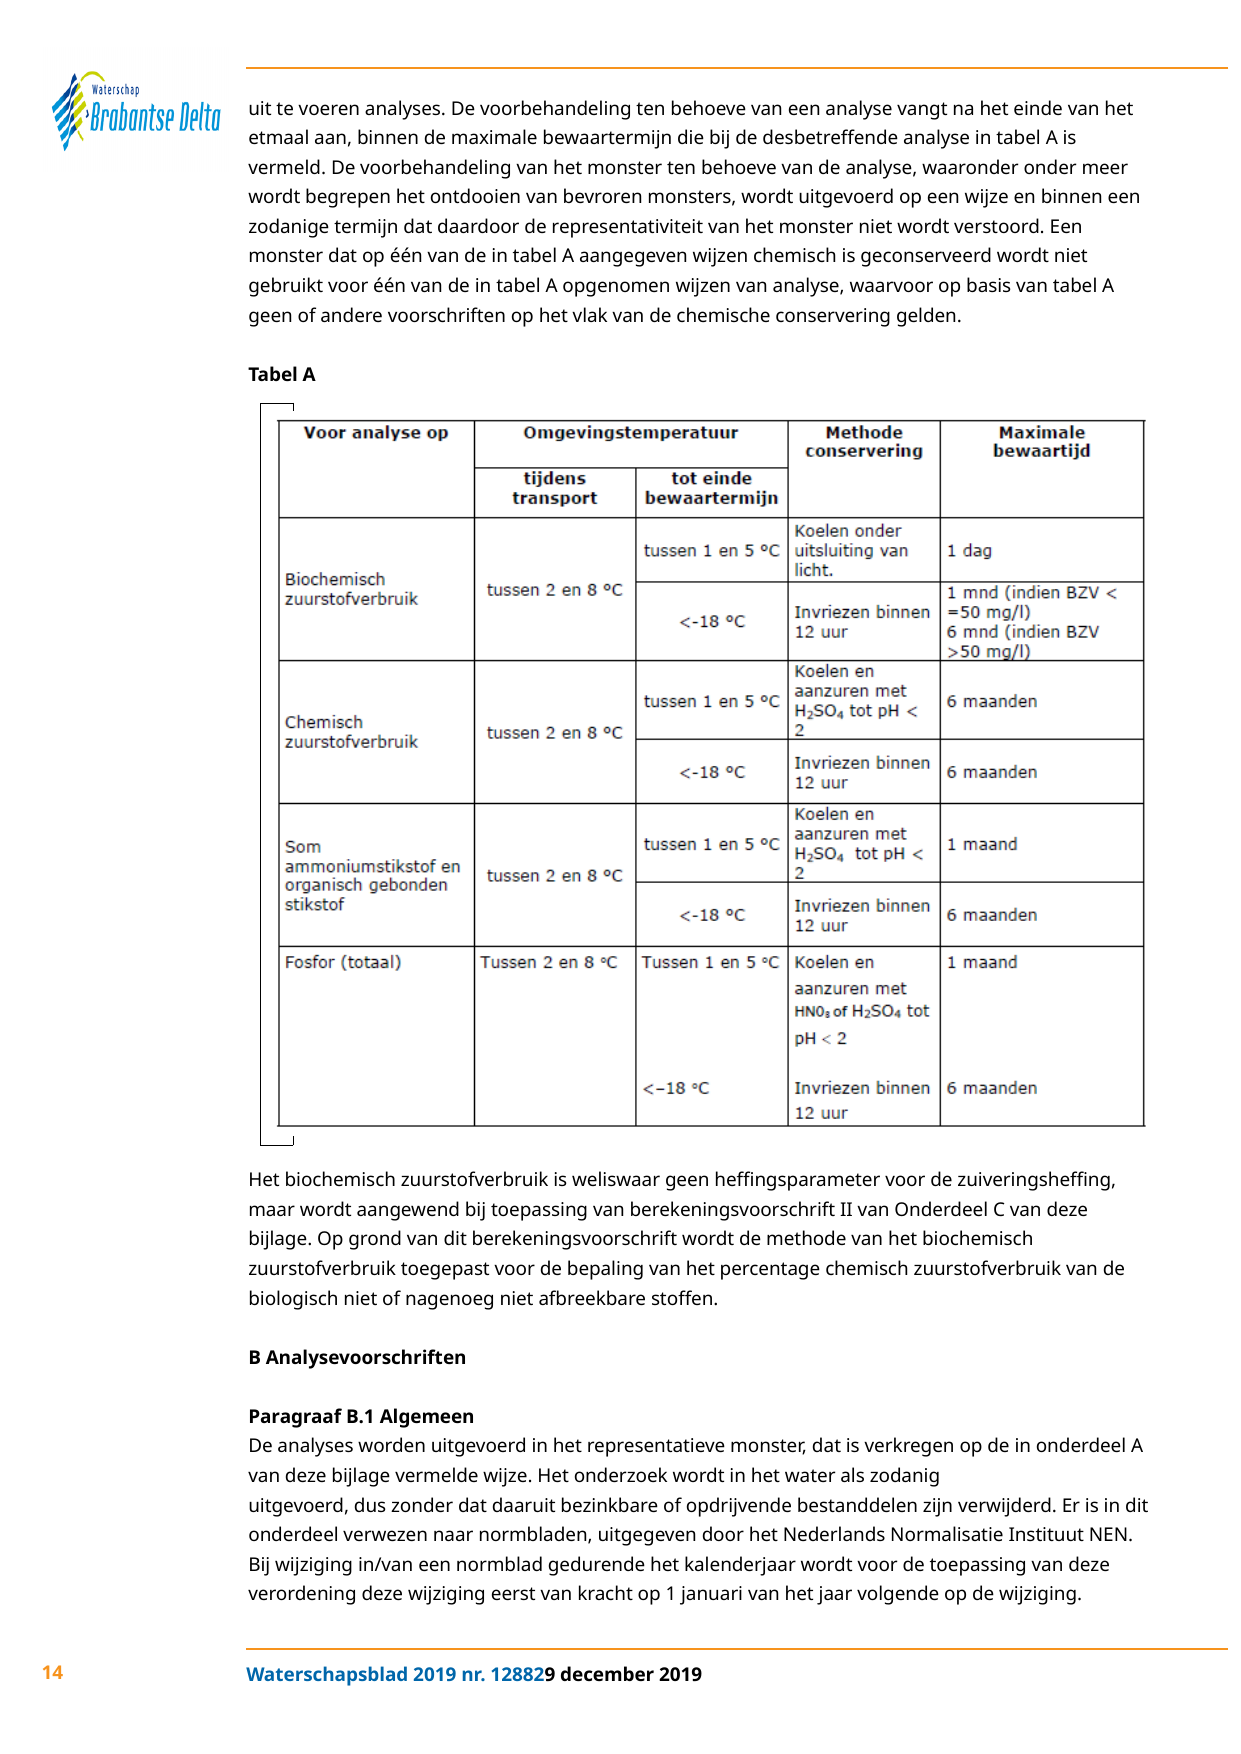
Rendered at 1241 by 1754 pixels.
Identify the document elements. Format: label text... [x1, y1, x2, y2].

text uitgevoerd, dus zonder dat daaruit bezinkbare of opdrijvende bestanddelen zijn verwijderd. Er is in dit onderdeel verwezen naar normbladen, uitgegeven door het Nederlands Normalisatie Instituut NEN. Bij wijziging in/van een normblad gedurende het kalenderjaar wordt voor de toepassing van deze verordening deze wijziging eerst van kracht op 1 januari van het jaar volgende op de wijziging. [248, 1492, 1152, 1606]
text Tabel A [248, 361, 1152, 387]
text De analyses worden uitgevoerd in het representatieve monster, dat is verkregen op de in onderdeel A van deze bijlage vermelde wijze. Het onderzoek wordt in het water als zodanig [248, 1433, 1152, 1488]
text Paragraaf B.1 Algemeen [248, 1403, 1152, 1429]
text Het biochemisch zuurstofverbruik is weliswaar geen heffingsparameter voor de zuiveringsheffing, maar wordt aangewend bij toepassing van berekeningsvoorschrift II van Onderdeel C van deze bijlage. Op grond van dit berekeningsvoorschrift wordt de methode van het biochemisch zuurstofverbruik toegepast voor de bepaling van het percentage chemisch zuurstofverbruik van de biologisch niet of nagenoeg niet afbreekbare stoffen. [248, 1166, 1152, 1310]
text uit te voeren analyses. De voorbehandeling ten behoeve van een analyse vangt na het einde van het etmaal aan, binnen de maximale bewaartermijn die bij de desbetreffende analyse in tabel A is vermeld. De voorbehandeling van het monster ten behoeve van de analyse, waaronder onder meer wordt begrepen het ontdooien van bevroren monsters, wordt uitgevoerd op een wijze en binnen een zodanige termijn dat daardoor de representativiteit van het monster niet wordt verstoord. Een monster dat op één van de in tabel A aangegeven wijzen chemisch is geconserveerd wordt niet gebruikt voor één van de in tabel A opgenomen wijzen van analyse, waarvoor op basis van tabel A geen of andere voorschriften op het vlak van de chemische conservering gelden. [248, 95, 1152, 328]
picture [268, 411, 1155, 1136]
text B Analysevoorschriften [248, 1344, 1152, 1369]
picture [41, 47, 231, 172]
